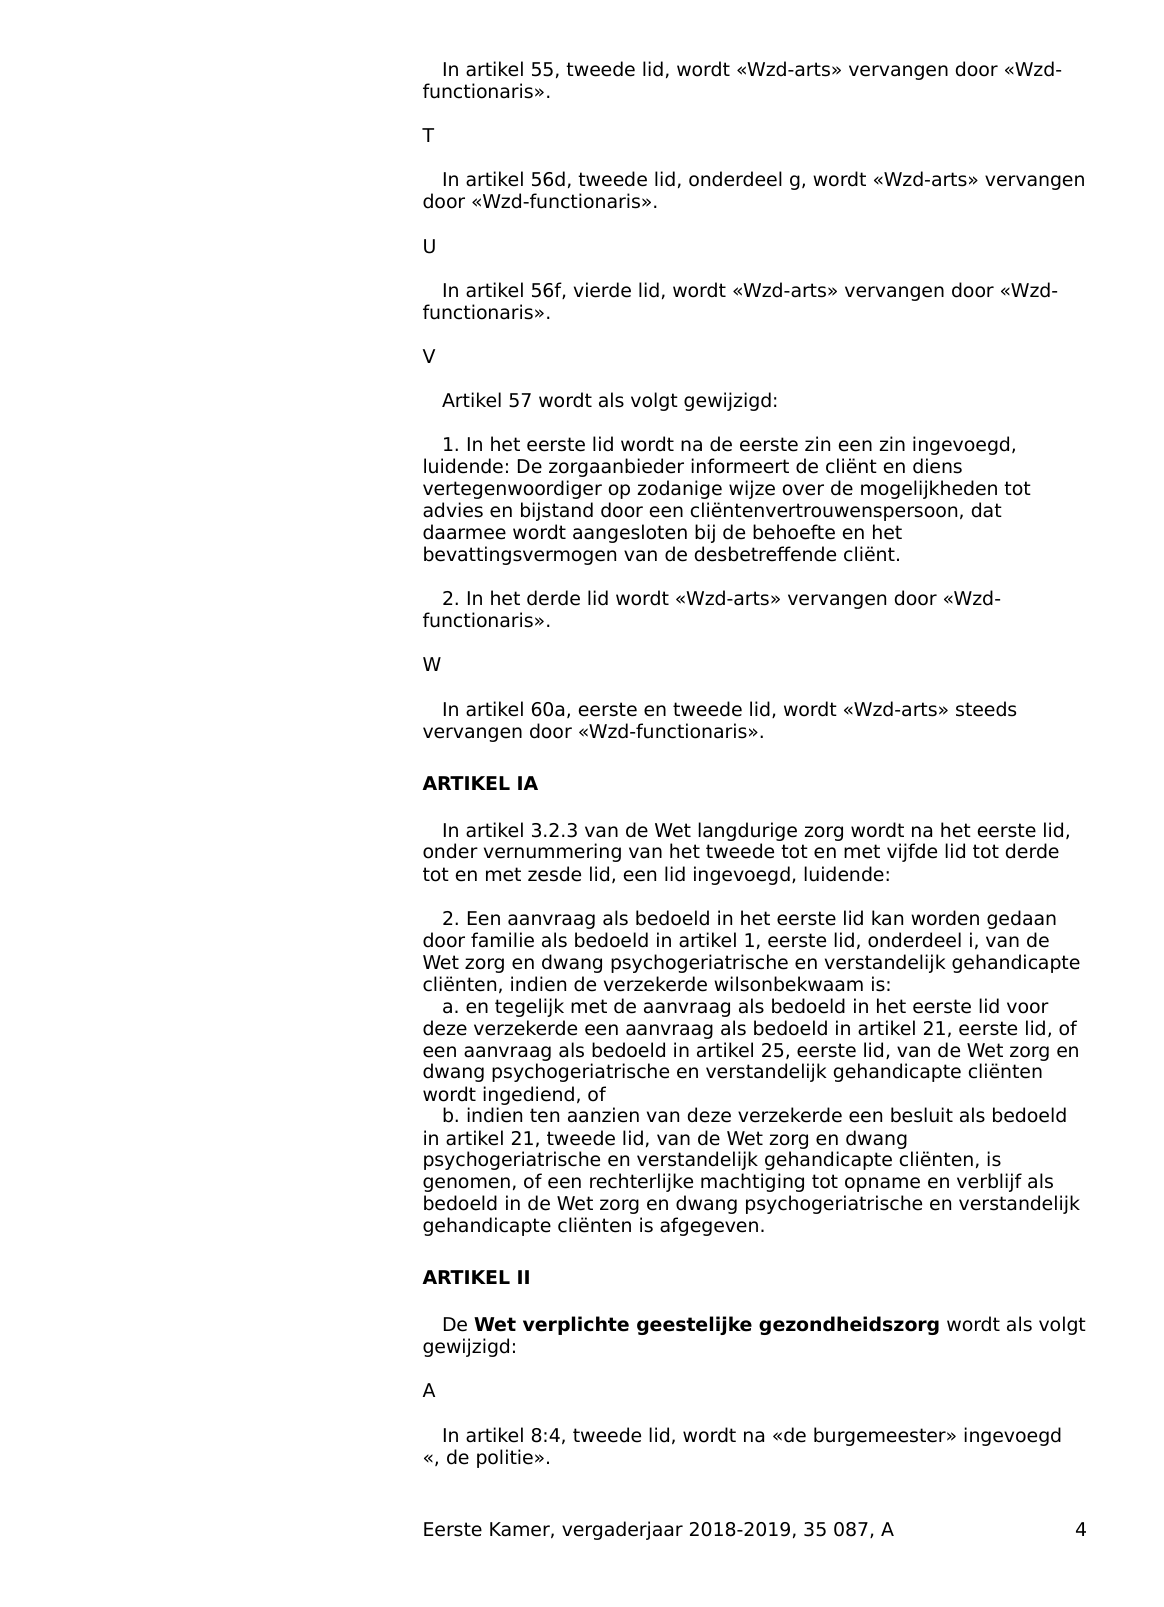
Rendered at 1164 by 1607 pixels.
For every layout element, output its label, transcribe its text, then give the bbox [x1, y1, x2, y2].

text In artikel 8:4, tweede lid, wordt na «de burgemeester» ingevoegd «, de politie». [422, 1424, 1087, 1468]
text 2. In het derde lid wordt «Wzd-arts» vervangen door «Wzd-functionaris». [422, 588, 1087, 632]
text In artikel 3.2.3 van de Wet langdurige zorg wordt na het eerste lid, onder vernummering van het tweede tot en met vijfde lid tot derde tot en met zesde lid, een lid ingevoegd, luidende: [422, 819, 1087, 885]
text In artikel 56d, tweede lid, onderdeel g, wordt «Wzd-arts» vervangen door «Wzd-functionaris». [422, 169, 1087, 213]
text A [422, 1380, 1087, 1402]
text b. indien ten aanzien van deze verzekerde een besluit als bedoeld in artikel 21, tweede lid, van de Wet zorg en dwang psychogeriatrische en verstandelijk gehandicapte cliënten, is genomen, of een rechterlijke machtiging tot opname en verblijf als bedoeld in de Wet zorg en dwang psychogeriatrische en verstandelijk gehandicapte cliënten is afgegeven. [422, 1105, 1087, 1237]
text Artikel 57 wordt als volgt gewijzigd: [422, 390, 1087, 412]
text De Wet verplichte geestelijke gezondheidszorg wordt als volgt gewijzigd: [422, 1314, 1087, 1358]
subtitle ARTIKEL IA [422, 772, 1087, 794]
text U [422, 236, 1087, 257]
text V [422, 346, 1087, 368]
text In artikel 60a, eerste en tweede lid, wordt «Wzd-arts» steeds vervangen door «Wzd-functionaris». [422, 698, 1087, 742]
text In artikel 56f, vierde lid, wordt «Wzd-arts» vervangen door «Wzd-functionaris». [422, 280, 1087, 324]
subtitle ARTIKEL II [422, 1267, 1087, 1289]
text 1. In het eerste lid wordt na de eerste zin een zin ingevoegd, luidende: De zorgaanbieder informeert de cliënt en diens vertegenwoordiger op zodanige wijze over de mogelijkheden tot advies en bijstand door een cliëntenvertrouwenspersoon, dat daarmee wordt aangesloten bij de behoefte en het bevattingsvermogen van de desbetreffende cliënt. [422, 434, 1087, 566]
text 2. Een aanvraag als bedoeld in het eerste lid kan worden gedaan door familie als bedoeld in artikel 1, eerste lid, onderdeel i, van de Wet zorg en dwang psychogeriatrische en verstandelijk gehandicapte cliënten, indien de verzekerde wilsonbekwaam is: [422, 908, 1087, 996]
text In artikel 55, tweede lid, wordt «Wzd-arts» vervangen door «Wzd-functionaris». [422, 59, 1087, 103]
text a. en tegelijk met de aanvraag als bedoeld in het eerste lid voor deze verzekerde een aanvraag als bedoeld in artikel 21, eerste lid, of een aanvraag als bedoeld in artikel 25, eerste lid, van de Wet zorg en dwang psychogeriatrische en verstandelijk gehandicapte cliënten wordt ingediend, of [422, 996, 1087, 1105]
text W [422, 654, 1087, 676]
text T [422, 125, 1087, 147]
